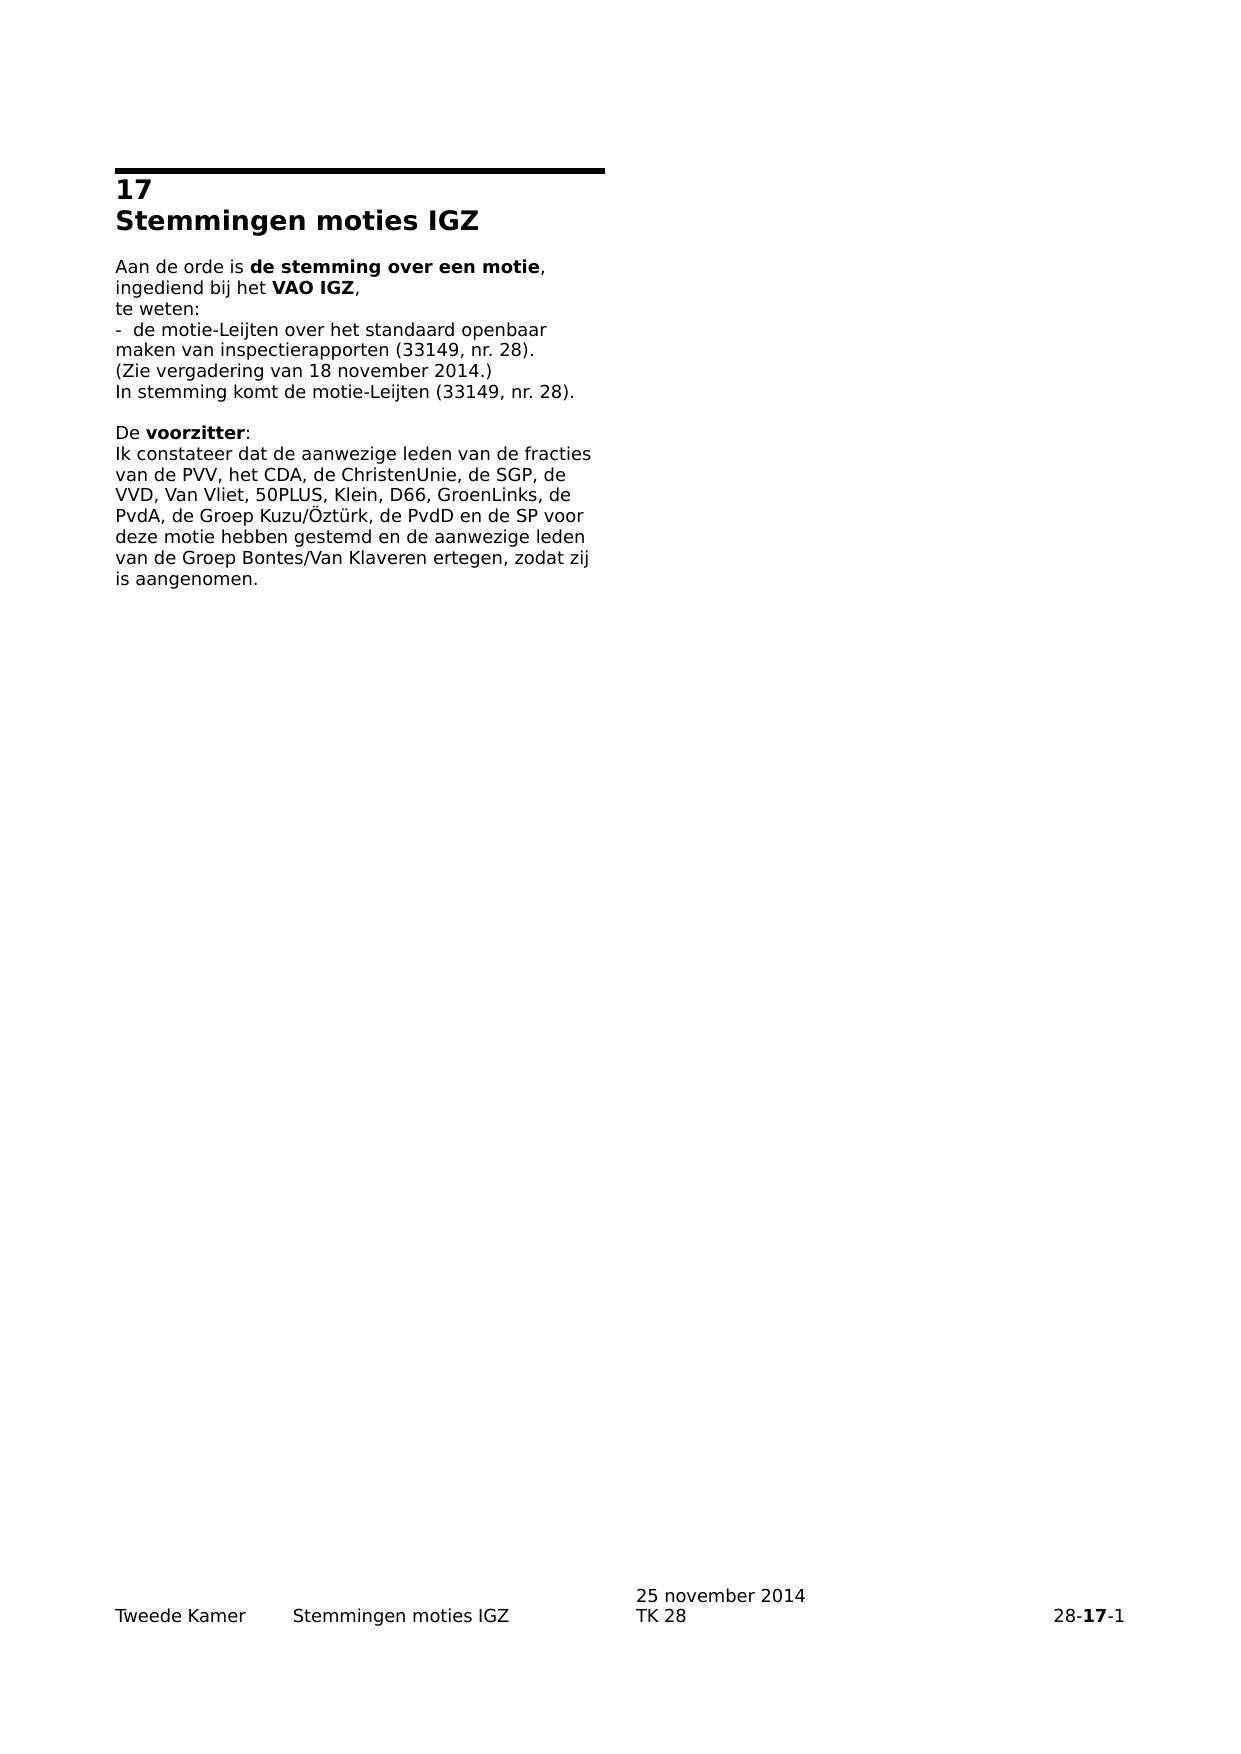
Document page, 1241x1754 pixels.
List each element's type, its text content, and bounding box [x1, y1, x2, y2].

text (Zie vergadering van 18 november 2014.) [115, 361, 605, 382]
text te weten: [115, 298, 605, 319]
title 17 Stemmingen moties IGZ [115, 174, 605, 237]
text Aan de orde is de stemming over een motie, ingediend bij het VAO IGZ, [115, 257, 605, 298]
text In stemming komt de motie-Leijten (33149, nr. 28). [115, 382, 605, 403]
text Ik constateer dat de aanwezige leden van de fracties van de PVV, het CDA, de ChristenUnie, de SGP, de VVD, Van Vliet, 50PLUS, Klein, D66, GroenLinks, de PvdA, de Groep Kuzu/Öztürk, de PvdD en de SP voor deze motie hebben gestemd en de aanwezige leden van de Groep Bontes/Van Klaveren ertegen, zodat zij is aangenomen. [115, 443, 605, 589]
list de motie-Leijten over het standaard openbaar maken van inspectierapporten (33149, nr. 28). [115, 319, 605, 361]
text De voorzitter: [115, 423, 605, 443]
